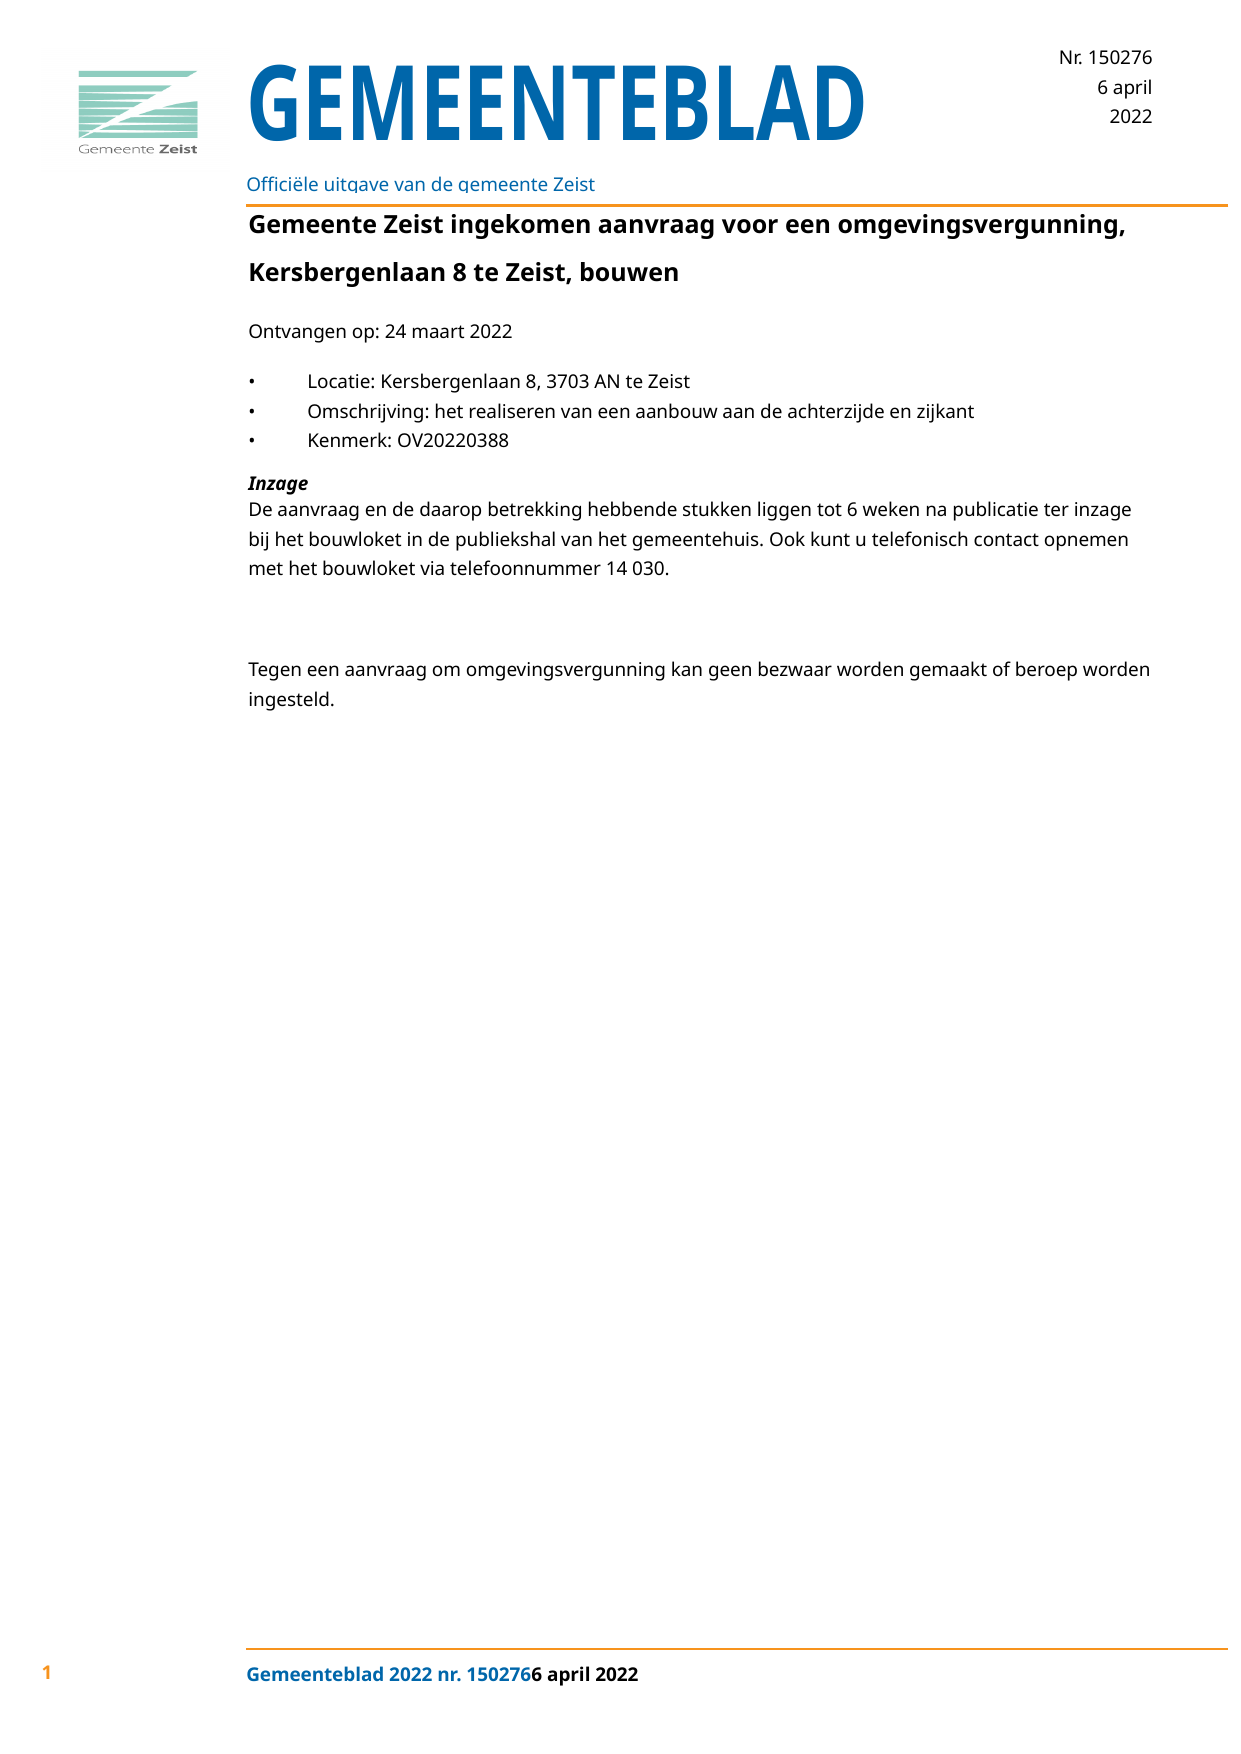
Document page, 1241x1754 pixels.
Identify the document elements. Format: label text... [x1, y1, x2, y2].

list Locatie: Kersbergenlaan 8, 3703 AN te Zeist [248, 368, 1152, 394]
list Kenmerk: OV20220388 [248, 427, 1152, 453]
list Omschrijving: het realiseren van een aanbouw aan de achterzijde en zijkant [248, 398, 1152, 424]
text Gemeente Zeist ingekomen aanvraag voor een omgevingsvergunning, Kersbergenlaan 8 te Zeist, bouwen [248, 207, 1152, 288]
text Tegen een aanvraag om omgevingsvergunning kan geen bezwaar worden gemaakt of beroep worden ingesteld. [248, 656, 1152, 712]
text Ontvangen op: 24 maart 2022 [248, 318, 1152, 344]
text Inzage [248, 471, 1152, 496]
text De aanvraag en de daarop betrekking hebbende stukken liggen tot 6 weken na publicatie ter inzage bij het bouwloket in de publiekshal van het gemeentehuis. Ook kunt u telefonisch contact opnemen met het bouwloket via telefoonnummer 14 030. [248, 496, 1152, 581]
picture [41, 47, 231, 172]
